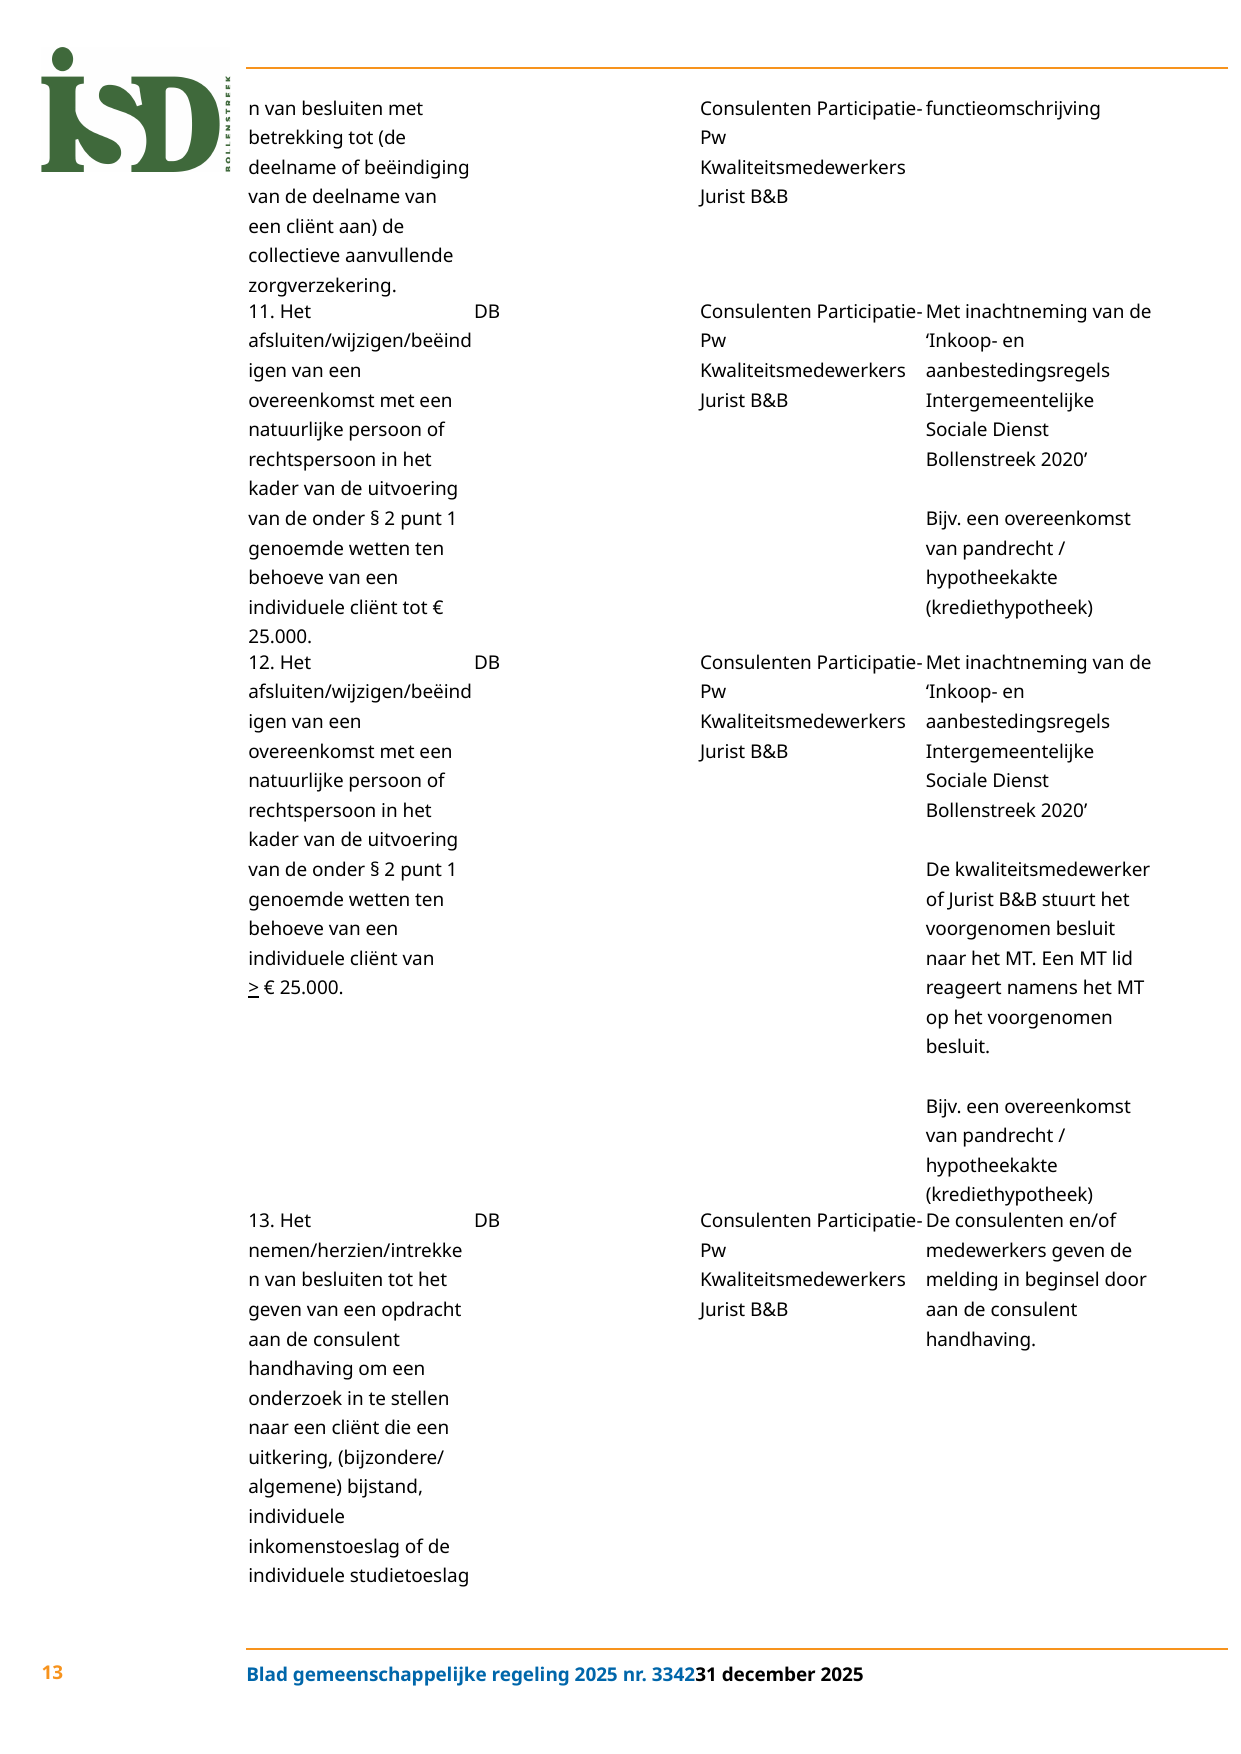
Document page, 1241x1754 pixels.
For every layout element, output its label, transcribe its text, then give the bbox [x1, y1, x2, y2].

table_cell Met inachtneming van de ‘Inkoop- en aanbestedingsregels Intergemeentelijke Sociale Dienst Bollenstreek 2020’ De kwaliteitsmedewerker of Jurist B&B stuurt het voorgenomen besluit naar het MT. Een MT lid reageert namens het MT op het voorgenomen besluit. Bijv. een overeenkomst van pandrecht / hypotheekakte (krediethypotheek) [926, 649, 1152, 1207]
table_cell 13. Het nemen/herzien/intrekken van besluiten tot het geven van een opdracht aan de consulent handhaving om een onderzoek in te stellen naar een cliënt die een uitkering, (bijzondere/ algemene) bijstand, individuele inkomenstoeslag of de individuele studietoeslag [248, 1208, 474, 1588]
table_cell [474, 95, 700, 298]
table_cell Consulenten Participatie-Pw Kwaliteitsmedewerkers Jurist B&B [700, 298, 926, 649]
table_cell 11. Het afsluiten/wijzigen/beëindigen van een overeenkomst met een natuurlijke persoon of rechtspersoon in het kader van de uitvoering van de onder § 2 punt 1 genoemde wetten ten behoeve van een individuele cliënt tot € 25.000. [248, 298, 474, 649]
table_cell De consulenten en/of medewerkers geven de melding in beginsel door aan de consulent handhaving. [926, 1208, 1152, 1588]
table_cell DB [474, 649, 700, 1207]
table_cell Consulenten Participatie-Pw Kwaliteitsmedewerkers Jurist B&B [700, 95, 926, 298]
picture [41, 47, 231, 172]
table_cell Consulenten Participatie-Pw Kwaliteitsmedewerkers Jurist B&B [700, 1208, 926, 1588]
table_cell Consulenten Participatie-Pw Kwaliteitsmedewerkers Jurist B&B [700, 649, 926, 1207]
table_cell n van besluiten met betrekking tot (de deelname of beëindiging van de deelname van een cliënt aan) de collectieve aanvullende zorgverzekering. [248, 95, 474, 298]
table_cell DB [474, 298, 700, 649]
table_cell Met inachtneming van de ‘Inkoop- en aanbestedingsregels Intergemeentelijke Sociale Dienst Bollenstreek 2020’ Bijv. een overeenkomst van pandrecht / hypotheekakte (krediethypotheek) [926, 298, 1152, 649]
table_cell 12. Het afsluiten/wijzigen/beëindigen van een overeenkomst met een natuurlijke persoon of rechtspersoon in het kader van de uitvoering van de onder § 2 punt 1 genoemde wetten ten behoeve van een individuele cliënt van > € 25.000. [248, 649, 474, 1207]
table_cell DB [474, 1208, 700, 1588]
table_cell functieomschrijving [926, 95, 1152, 298]
